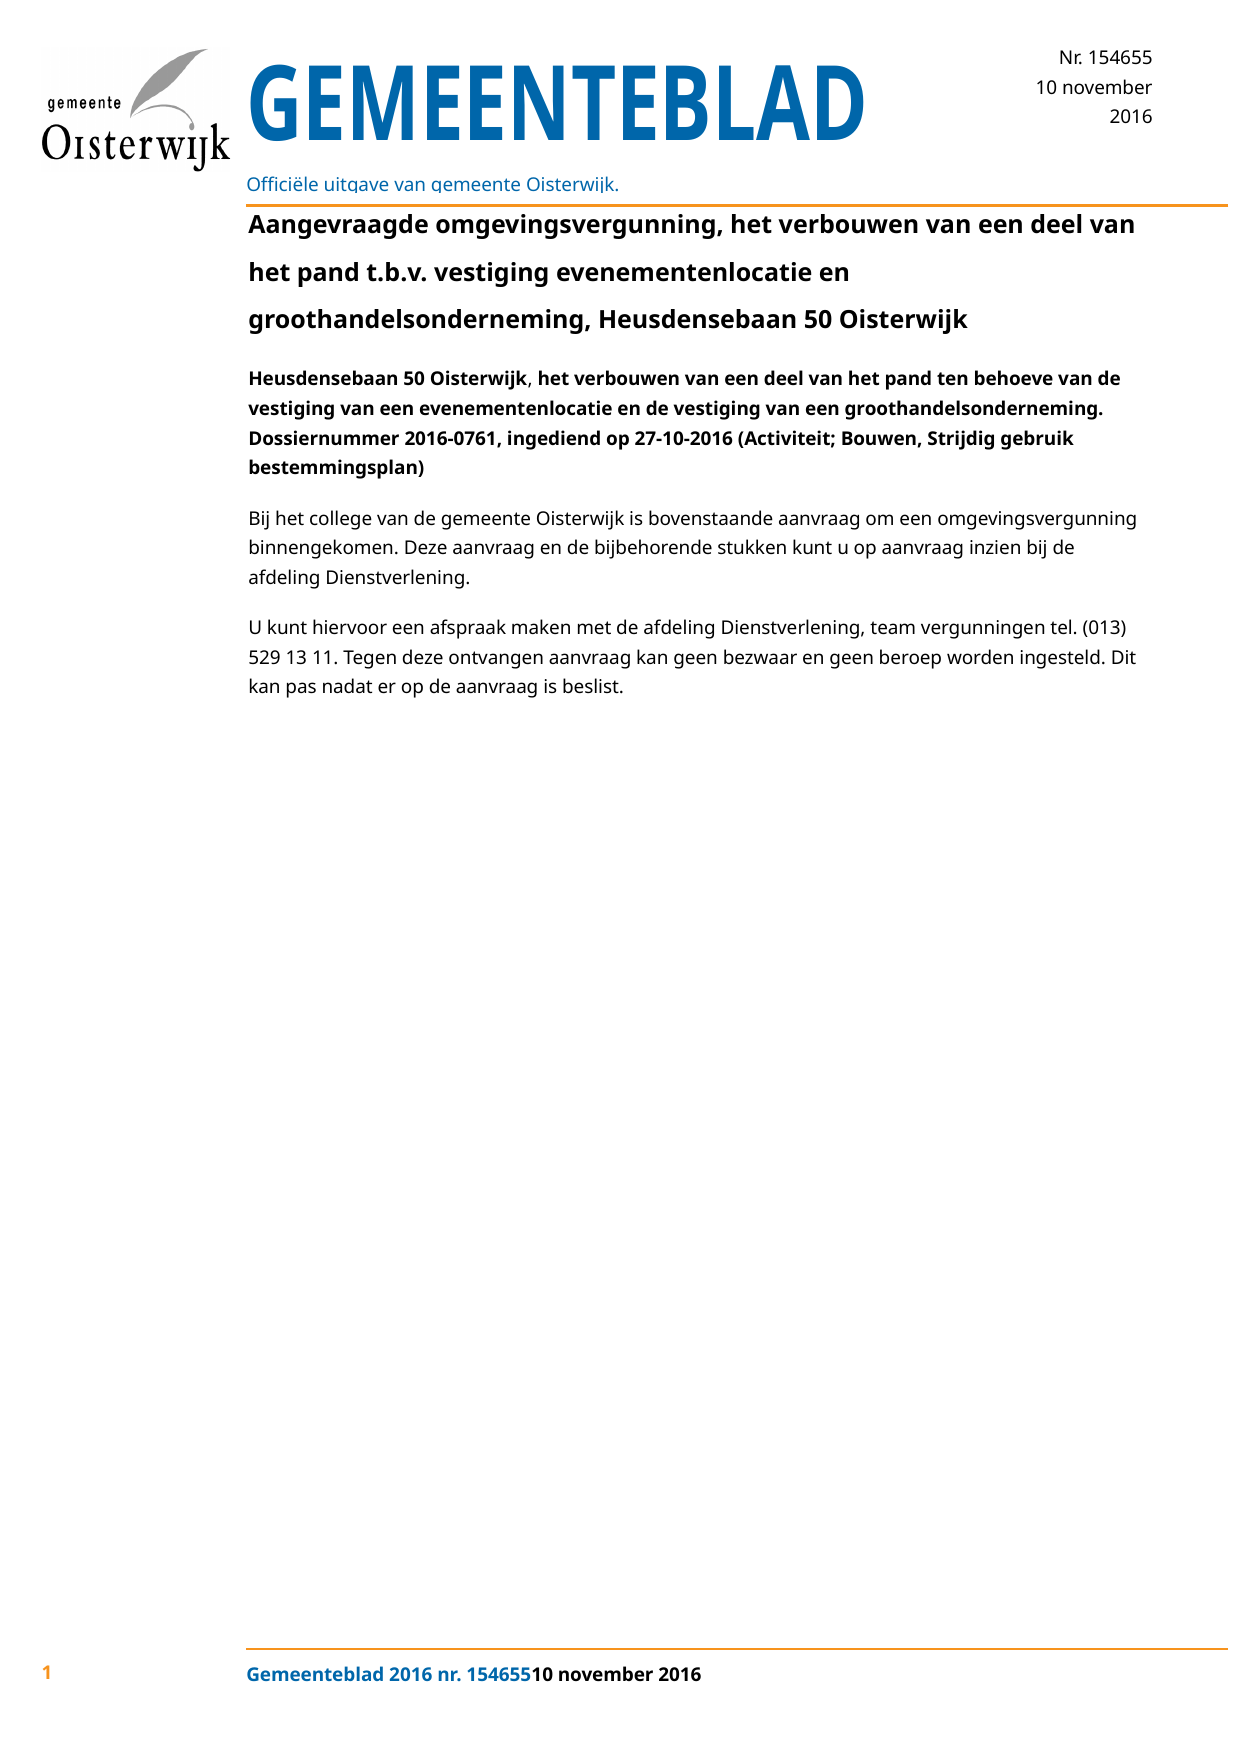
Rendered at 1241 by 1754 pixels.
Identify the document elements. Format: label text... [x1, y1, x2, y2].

text Aangevraagde omgevingsvergunning, het verbouwen van een deel van het pand t.b.v. vestiging evenementenlocatie en groothandelsonderneming, Heusdensebaan 50 Oisterwijk [248, 207, 1152, 336]
text Heusdensebaan 50 Oisterwijk, het verbouwen van een deel van het pand ten behoeve van de vestiging van een evenementenlocatie en de vestiging van een groothandelsonderneming. Dossiernummer 2016-0761, ingediend op 27-10-2016 (Activiteit; Bouwen, Strijdig gebruik bestemmingsplan) [248, 366, 1152, 480]
picture [41, 47, 231, 172]
text Bij het college van de gemeente Oisterwijk is bovenstaande aanvraag om een omgevingsvergunning binnengekomen. Deze aanvraag en de bijbehorende stukken kunt u op aanvraag inzien bij de afdeling Dienstverlening. [248, 505, 1152, 589]
text U kunt hiervoor een afspraak maken met de afdeling Dienstverlening, team vergunningen tel. (013) 529 13 11. Tegen deze ontvangen aanvraag kan geen bezwaar en geen beroep worden ingesteld. Dit kan pas nadat er op de aanvraag is beslist. [248, 614, 1152, 699]
